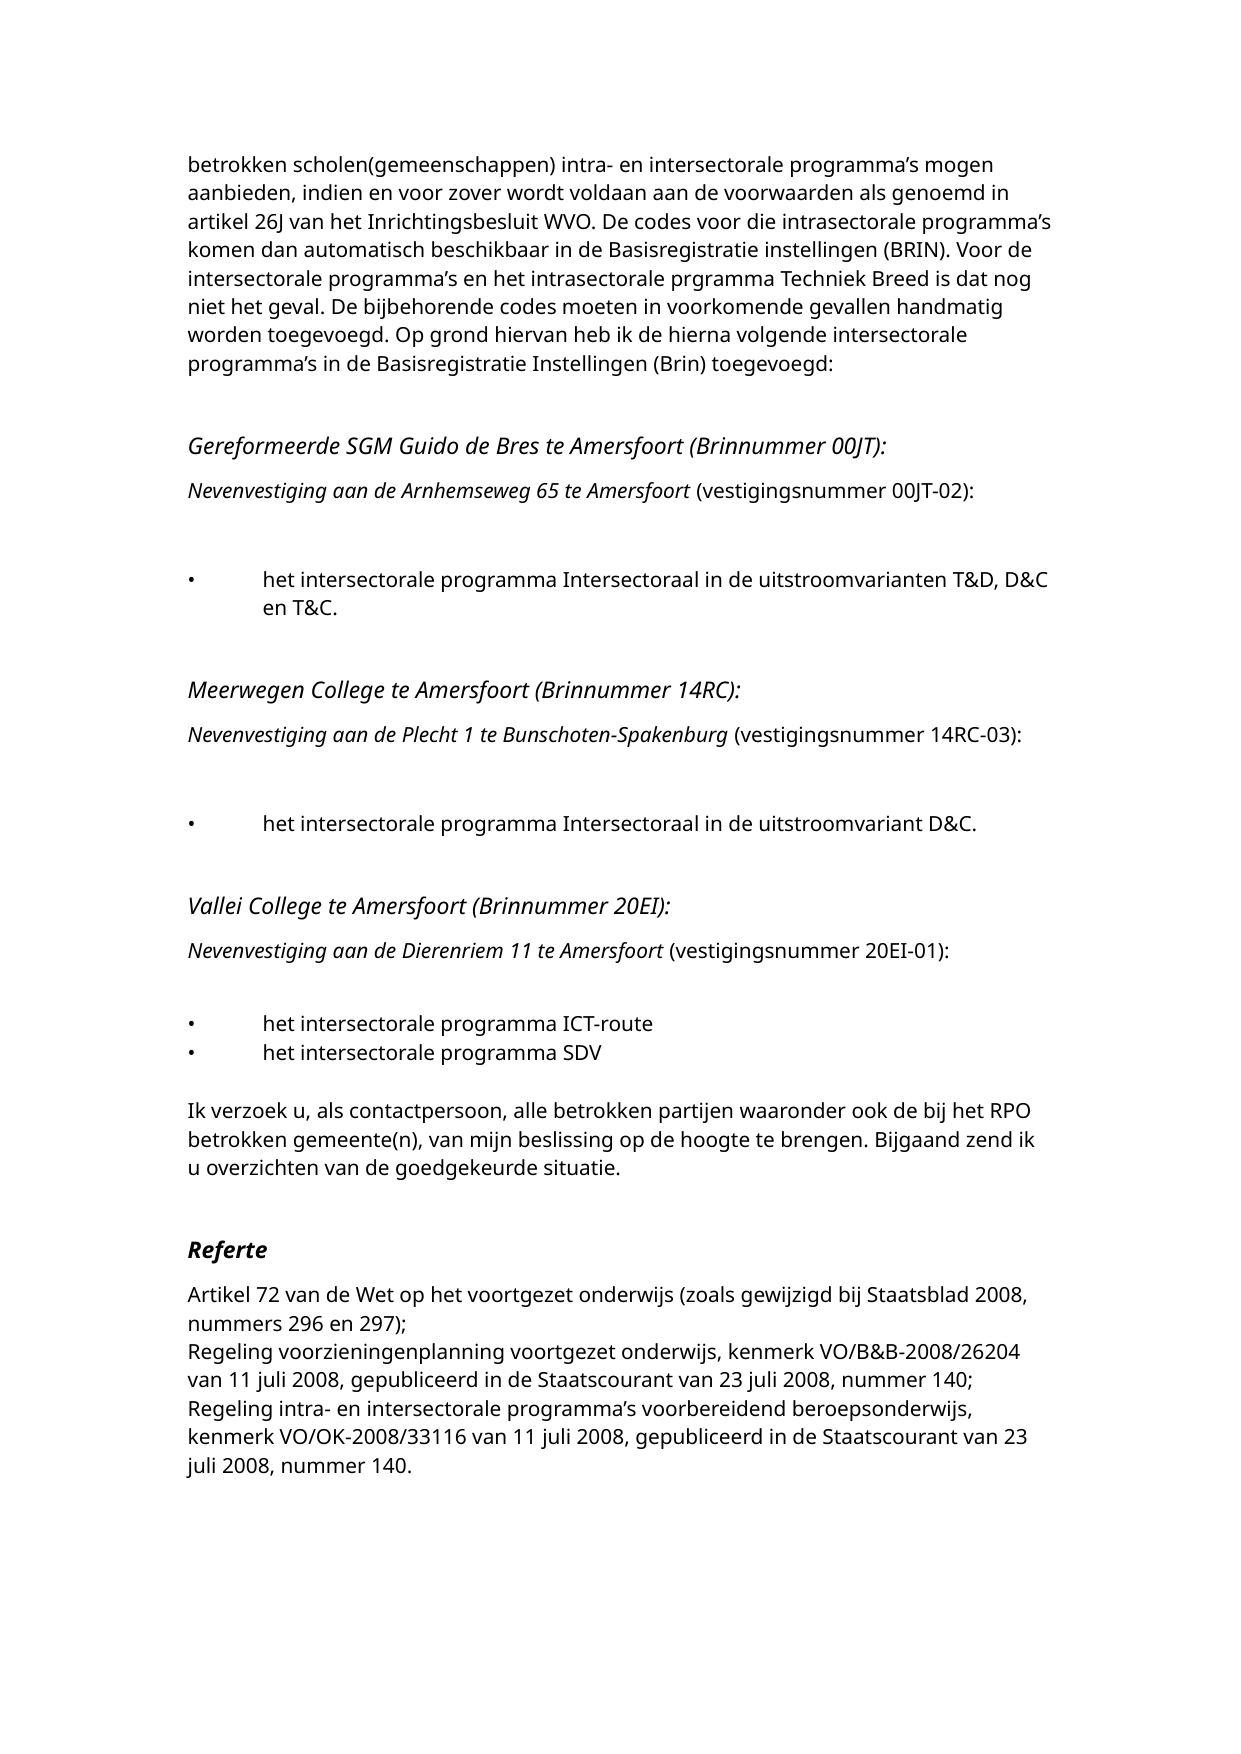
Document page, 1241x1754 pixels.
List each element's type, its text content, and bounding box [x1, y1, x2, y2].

text Regeling voorzieningenplanning voortgezet onderwijs, kenmerk VO/B&B-2008/26204 van 11 juli 2008, gepubliceerd in de Staatscourant van 23 juli 2008, nummer 140; [187, 1337, 1053, 1394]
list het intersectorale programma SDV [187, 1038, 1053, 1066]
list het intersectorale programma Intersectoraal in de uitstroomvariant D&C. [187, 809, 1053, 837]
text Artikel 72 van de Wet op het voortgezet onderwijs (zoals gewijzigd bij Staatsblad 2008, nummers 296 en 297); [187, 1280, 1053, 1337]
text Nevenvestiging aan de Arnhemseweg 65 te Amersfoort (vestigingsnummer 00JT-02): [187, 476, 1053, 505]
list het intersectorale programma ICT-route [187, 1009, 1053, 1038]
text Regeling intra- en intersectorale programma’s voorbereidend beroepsonderwijs, kenmerk VO/OK-2008/33116 van 11 juli 2008, gepubliceerd in de Staatscourant van 23 juli 2008, nummer 140. [187, 1394, 1053, 1479]
subtitle Vallei College te Amersfoort (Brinnummer 20EI): [187, 890, 1053, 921]
subtitle Meerwegen College te Amersfoort (Brinnummer 14RC): [187, 674, 1053, 705]
subtitle Gereformeerde SGM Guido de Bres te Amersfoort (Brinnummer 00JT): [187, 430, 1053, 461]
text Ik verzoek u, als contactpersoon, alle betrokken partijen waaronder ook de bij het RPO betrokken gemeente(n), van mijn beslissing op de hoogte te brengen. Bijgaand zend ik u overzichten van de goedgekeurde situatie. [187, 1096, 1053, 1182]
text betrokken scholen(gemeenschappen) intra- en intersectorale programma’s mogen aanbieden, indien en voor zover wordt voldaan aan de voorwaarden als genoemd in artikel 26J van het Inrichtingsbesluit WVO. De codes voor die intrasectorale programma’s komen dan automatisch beschikbaar in de Basisregistratie instellingen (BRIN). Voor de intersectorale programma’s en het intrasectorale prgramma Techniek Breed is dat nog niet het geval. De bijbehorende codes moeten in voorkomende gevallen handmatig worden toegevoegd. Op grond hiervan heb ik de hierna volgende intersectorale programma’s in de Basisregistratie Instellingen (Brin) toegevoegd: [187, 150, 1053, 377]
list het intersectorale programma Intersectoraal in de uitstroomvarianten T&D, D&C en T&C. [187, 565, 1053, 622]
text Nevenvestiging aan de Plecht 1 te Bunschoten-Spakenburg (vestigingsnummer 14RC-03): [187, 720, 1053, 749]
text Nevenvestiging aan de Dierenriem 11 te Amersfoort (vestigingsnummer 20EI-01): [187, 936, 1053, 964]
subtitle Referte [187, 1234, 1053, 1265]
